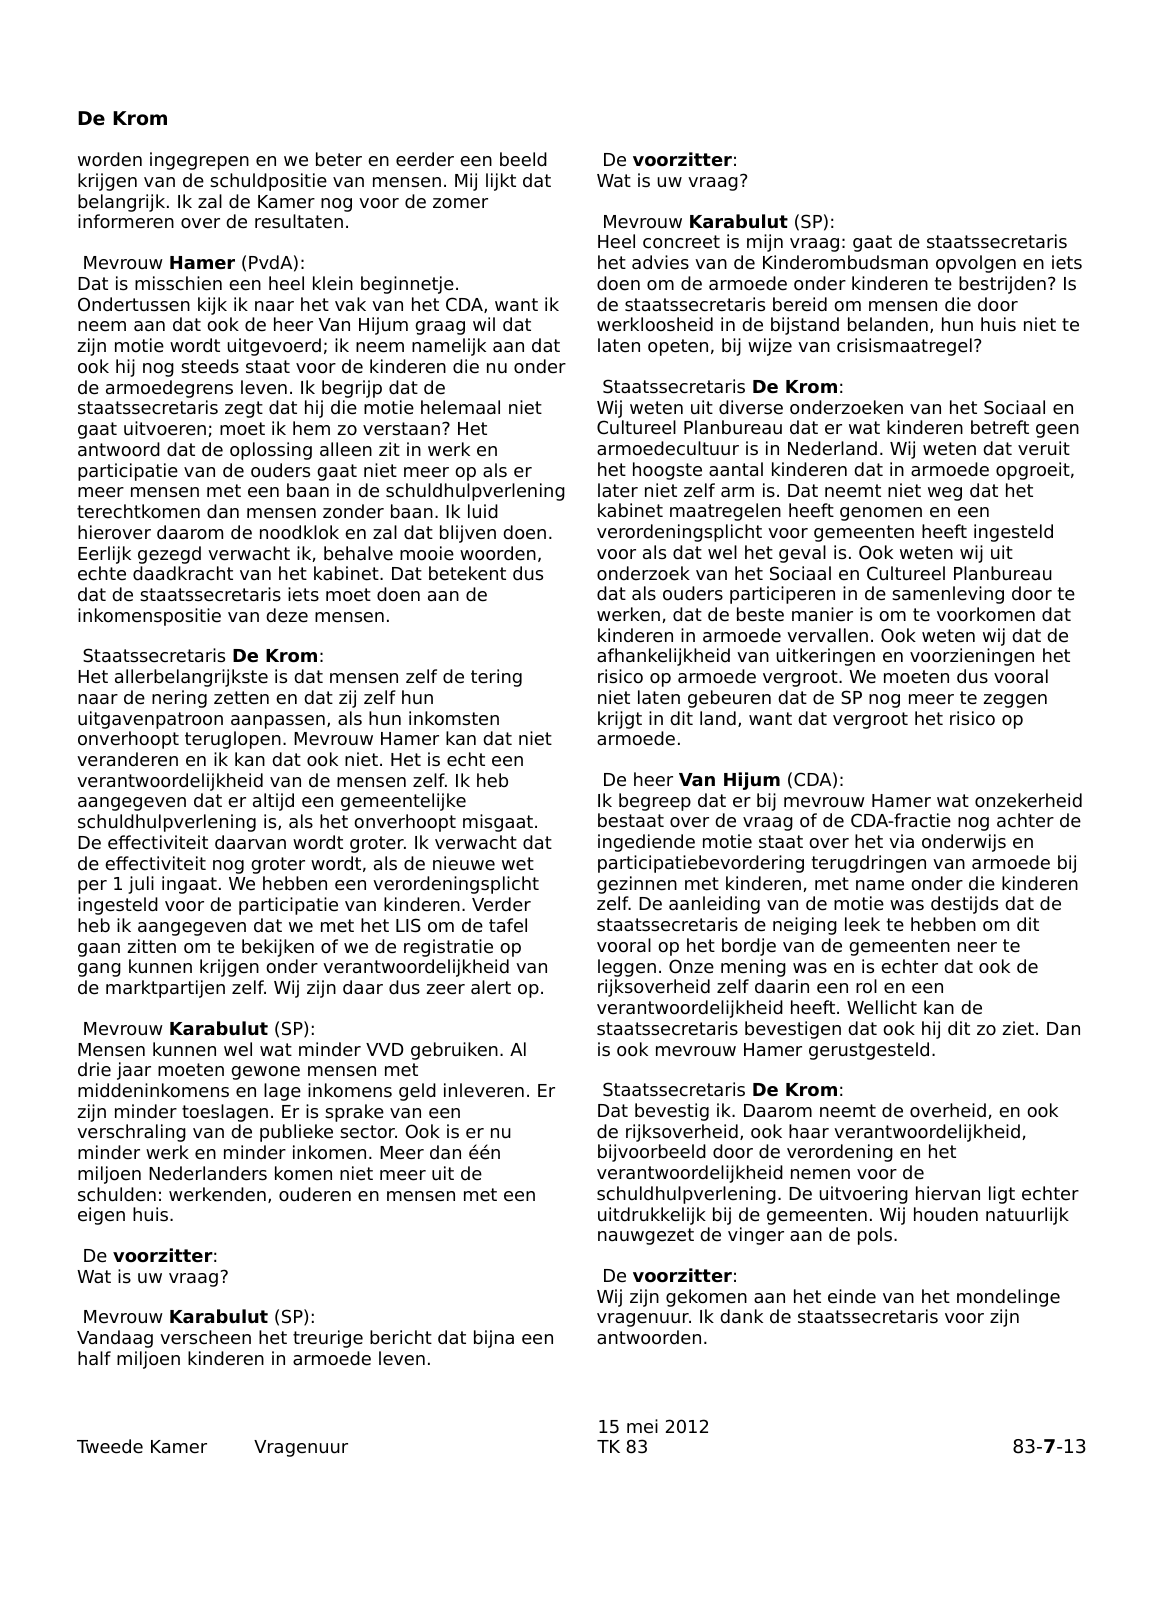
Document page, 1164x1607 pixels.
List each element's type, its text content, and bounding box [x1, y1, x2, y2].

text Mevrouw Karabulut (SP): [77, 1019, 567, 1039]
text Wij zijn gekomen aan het einde van het mondelinge vragenuur. Ik dank de staatssecretaris voor zijn antwoorden. [596, 1287, 1087, 1349]
text Staatssecretaris De Krom: [596, 1080, 1087, 1101]
text De voorzitter: [77, 1246, 567, 1267]
text Heel concreet is mijn vraag: gaat de staatssecretaris het advies van de Kinderombudsman opvolgen en iets doen om de armoede onder kinderen te bestrijden? Is de staatssecretaris bereid om mensen die door werkloosheid in de bijstand belanden, hun huis niet te laten opeten, bij wijze van crisismaatregel? [596, 232, 1087, 357]
text Staatssecretaris De Krom: [77, 646, 567, 667]
text De voorzitter: [596, 1266, 1087, 1287]
text Wij weten uit diverse onderzoeken van het Sociaal en Cultureel Planbureau dat er wat kinderen betreft geen armoedecultuur is in Nederland. Wij weten dat veruit het hoogste aantal kinderen dat in armoede opgroeit, later niet zelf arm is. Dat neemt niet weg dat het kabinet maatregelen heeft genomen en een verordeningsplicht voor gemeenten heeft ingesteld voor als dat wel het geval is. Ook weten wij uit onderzoek van het Sociaal en Cultureel Planbureau dat als ouders participeren in de samenleving door te werken, dat de beste manier is om te voorkomen dat kinderen in armoede vervallen. Ook weten wij dat de afhankelijkheid van uitkeringen en voorzieningen het risico op armoede vergroot. We moeten dus vooral niet laten gebeuren dat de SP nog meer te zeggen krijgt in dit land, want dat vergroot het risico op armoede. [596, 397, 1087, 750]
text Het allerbelangrijkste is dat mensen zelf de tering naar de nering zetten en dat zij zelf hun uitgavenpatroon aanpassen, als hun inkomsten onverhoopt teruglopen. Mevrouw Hamer kan dat niet veranderen en ik kan dat ook niet. Het is echt een verantwoordelijkheid van de mensen zelf. Ik heb aangegeven dat er altijd een gemeentelijke schuldhulpverlening is, als het onverhoopt misgaat. De effectiviteit daarvan wordt groter. Ik verwacht dat de effectiviteit nog groter wordt, als de nieuwe wet per 1 juli ingaat. We hebben een verordeningsplicht ingesteld voor de participatie van kinderen. Verder heb ik aangegeven dat we met het LIS om de tafel gaan zitten om te bekijken of we de registratie op gang kunnen krijgen onder verantwoordelijkheid van de marktpartijen zelf. Wij zijn daar dus zeer alert op. [77, 667, 567, 999]
text Mevrouw Hamer (PvdA): [77, 253, 567, 274]
text Staatssecretaris De Krom: [596, 377, 1087, 397]
text Dat bevestig ik. Daarom neemt de overheid, en ook de rijksoverheid, ook haar verantwoordelijkheid, bijvoorbeeld door de verordening en het verantwoordelijkheid nemen voor de schuldhulpverlening. De uitvoering hiervan ligt echter uitdrukkelijk bij de gemeenten. Wij houden natuurlijk nauwgezet de vinger aan de pols. [596, 1101, 1087, 1246]
text De heer Van Hijum (CDA): [596, 770, 1087, 791]
text worden ingegrepen en we beter en eerder een beeld krijgen van de schuldpositie van mensen. Mij lijkt dat belangrijk. Ik zal de Kamer nog voor de zomer informeren over de resultaten. [77, 150, 567, 233]
text Mevrouw Karabulut (SP): [596, 212, 1087, 232]
text Wat is uw vraag? [77, 1267, 567, 1287]
text Ik begreep dat er bij mevrouw Hamer wat onzekerheid bestaat over de vraag of de CDA-fractie nog achter de ingediende motie staat over het via onderwijs en participatiebevordering terugdringen van armoede bij gezinnen met kinderen, met name onder die kinderen zelf. De aanleiding van de motie was destijds dat de staatssecretaris de neiging leek te hebben om dit vooral op het bordje van de gemeenten neer te leggen. Onze mening was en is echter dat ook de rijksoverheid zelf daarin een rol en een verantwoordelijkheid heeft. Wellicht kan de staatssecretaris bevestigen dat ook hij dit zo ziet. Dan is ook mevrouw Hamer gerustgesteld. [596, 791, 1087, 1060]
text De voorzitter: [596, 150, 1087, 171]
text Mensen kunnen wel wat minder VVD gebruiken. Al drie jaar moeten gewone mensen met middeninkomens en lage inkomens geld inleveren. Er zijn minder toeslagen. Er is sprake van een verschraling van de publieke sector. Ook is er nu minder werk en minder inkomen. Meer dan één miljoen Nederlanders komen niet meer uit de schulden: werkenden, ouderen en mensen met een eigen huis. [77, 1039, 567, 1226]
text Mevrouw Karabulut (SP): [77, 1307, 567, 1328]
text Vandaag verscheen het treurige bericht dat bijna een half miljoen kinderen in armoede leven. [77, 1328, 567, 1369]
text Wat is uw vraag? [596, 171, 1087, 192]
text Dat is misschien een heel klein beginnetje. Ondertussen kijk ik naar het vak van het CDA, want ik neem aan dat ook de heer Van Hijum graag wil dat zijn motie wordt uitgevoerd; ik neem namelijk aan dat ook hij nog steeds staat voor de kinderen die nu onder de armoedegrens leven. Ik begrijp dat de staatssecretaris zegt dat hij die motie helemaal niet gaat uitvoeren; moet ik hem zo verstaan? Het antwoord dat de oplossing alleen zit in werk en participatie van de ouders gaat niet meer op als er meer mensen met een baan in de schuldhulpverlening terechtkomen dan mensen zonder baan. Ik luid hierover daarom de noodklok en zal dat blijven doen. Eerlijk gezegd verwacht ik, behalve mooie woorden, echte daadkracht van het kabinet. Dat betekent dus dat de staatssecretaris iets moet doen aan de inkomenspositie van deze mensen. [77, 274, 567, 626]
